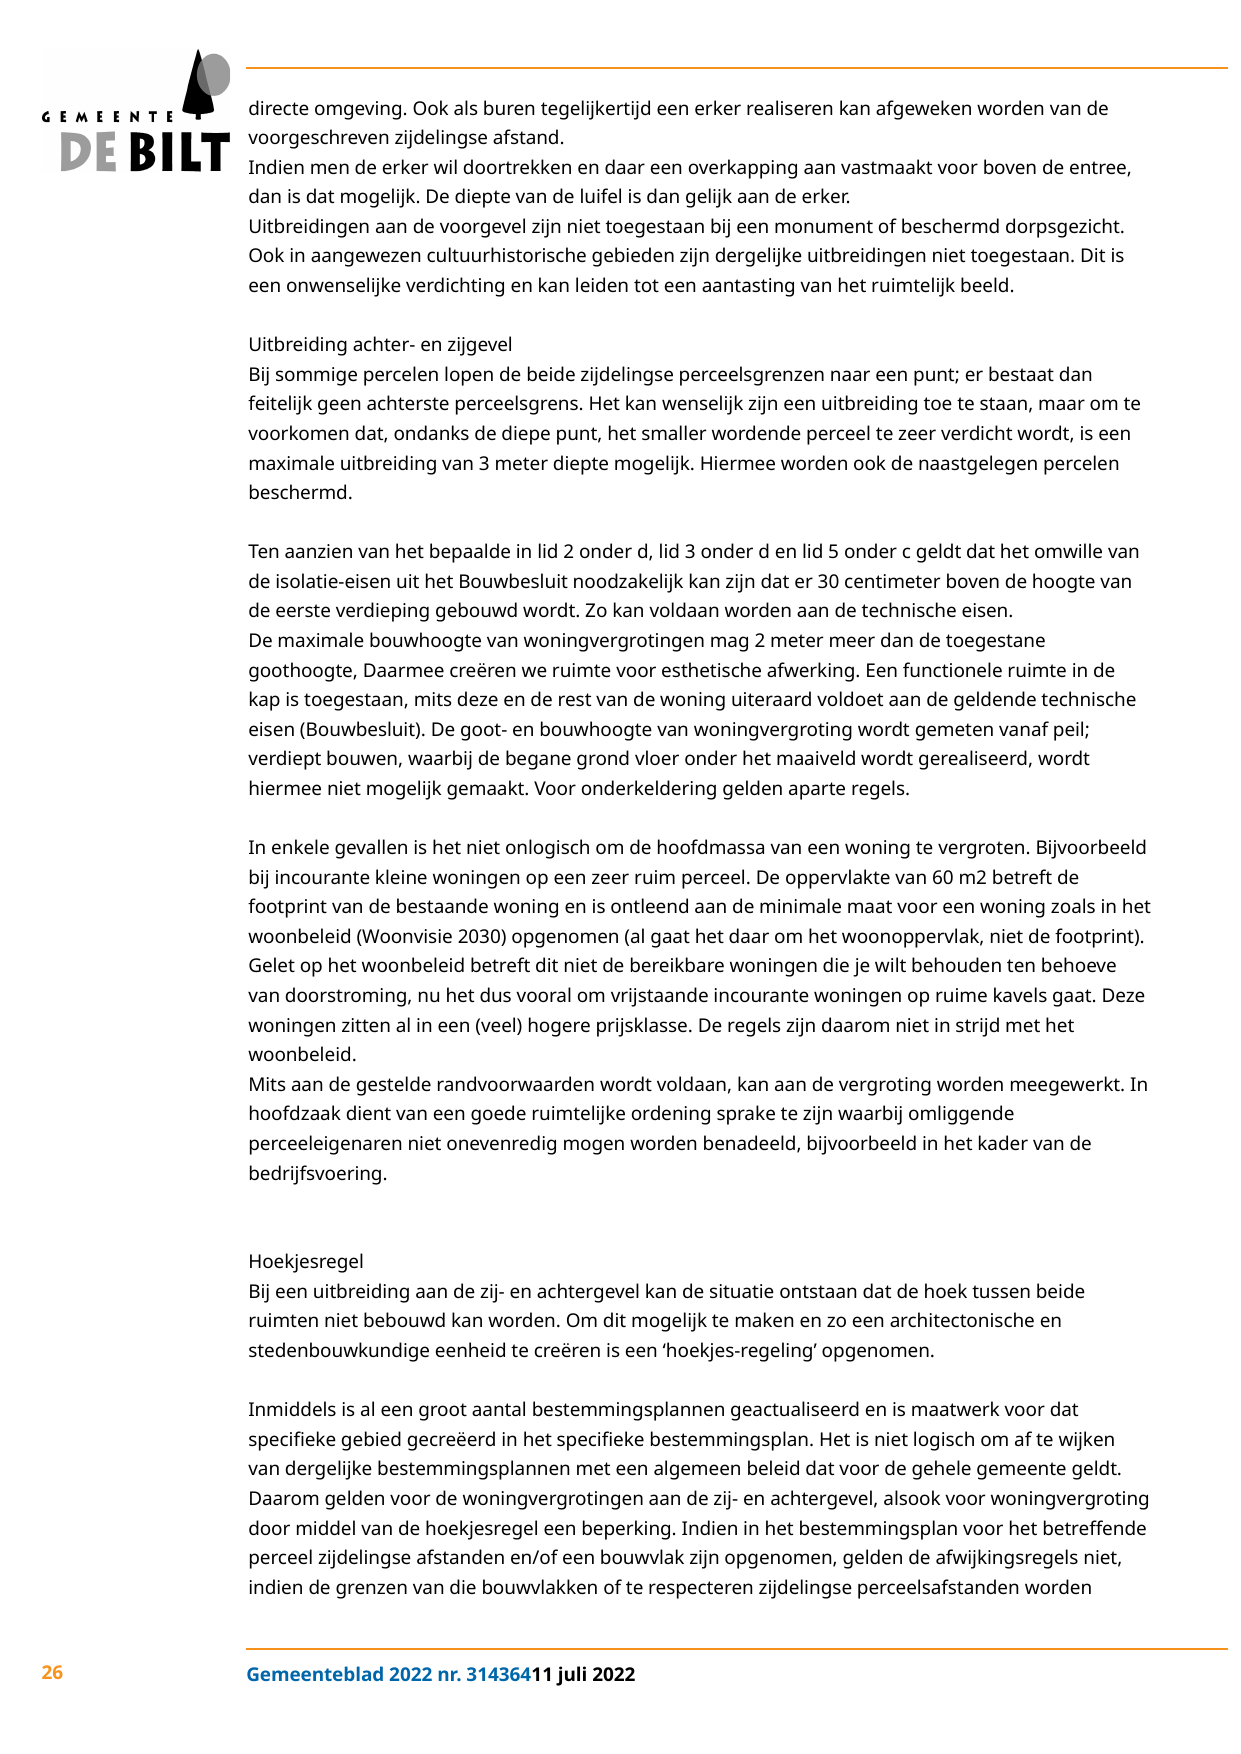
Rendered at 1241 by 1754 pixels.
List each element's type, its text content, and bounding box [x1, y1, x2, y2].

text Bij een uitbreiding aan de zij- en achtergevel kan de situatie ontstaan dat de hoek tussen beide ruimten niet bebouwd kan worden. Om dit mogelijk te maken en zo een architectonische en stedenbouwkundige eenheid te creëren is een ‘hoekjes-regeling’ opgenomen. [248, 1278, 1152, 1363]
text De maximale bouwhoogte van woningvergrotingen mag 2 meter meer dan de toegestane goothoogte, Daarmee creëren we ruimte voor esthetische afwerking. Een functionele ruimte in de kap is toegestaan, mits deze en de rest van de woning uiteraard voldoet aan de geldende technische eisen (Bouwbesluit). De goot- en bouwhoogte van woningvergroting wordt gemeten vanaf peil; verdiept bouwen, waarbij de begane grond vloer onder het maaiveld wordt gerealiseerd, wordt hiermee niet mogelijk gemaakt. Voor onderkeldering gelden aparte regels. [248, 627, 1152, 801]
text Ten aanzien van het bepaalde in lid 2 onder d, lid 3 onder d en lid 5 onder c geldt dat het omwille van de isolatie-eisen uit het Bouwbesluit noodzakelijk kan zijn dat er 30 centimeter boven de hoogte van de eerste verdieping gebouwd wordt. Zo kan voldaan worden aan de technische eisen. [248, 538, 1152, 623]
text Indien men de erker wil doortrekken en daar een overkapping aan vastmaakt voor boven de entree, dan is dat mogelijk. De diepte van de luifel is dan gelijk aan de erker. [248, 154, 1152, 209]
text Uitbreiding achter- en zijgevel [248, 331, 1152, 357]
picture [41, 47, 231, 172]
text directe omgeving. Ook als buren tegelijkertijd een erker realiseren kan afgeweken worden van de voorgeschreven zijdelingse afstand. [248, 95, 1152, 150]
text Inmiddels is al een groot aantal bestemmingsplannen geactualiseerd en is maatwerk voor dat specifieke gebied gecreëerd in het specifieke bestemmingsplan. Het is niet logisch om af te wijken van dergelijke bestemmingsplannen met een algemeen beleid dat voor de gehele gemeente geldt. Daarom gelden voor de woningvergrotingen aan de zij- en achtergevel, alsook voor woningvergroting door middel van de hoekjesregel een beperking. Indien in het bestemmingsplan voor het betreffende perceel zijdelingse afstanden en/of een bouwvlak zijn opgenomen, gelden de afwijkingsregels niet, indien de grenzen van die bouwvlakken of te respecteren zijdelingse perceelsafstanden worden [248, 1396, 1152, 1600]
text Bij sommige percelen lopen de beide zijdelingse perceelsgrenzen naar een punt; er bestaat dan feitelijk geen achterste perceelsgrens. Het kan wenselijk zijn een uitbreiding toe te staan, maar om te voorkomen dat, ondanks de diepe punt, het smaller wordende perceel te zeer verdicht wordt, is een maximale uitbreiding van 3 meter diepte mogelijk. Hiermee worden ook de naastgelegen percelen beschermd. [248, 361, 1152, 505]
text Uitbreidingen aan de voorgevel zijn niet toegestaan bij een monument of beschermd dorpsgezicht. Ook in aangewezen cultuurhistorische gebieden zijn dergelijke uitbreidingen niet toegestaan. Dit is een onwenselijke verdichting en kan leiden tot een aantasting van het ruimtelijk beeld. [248, 213, 1152, 298]
text In enkele gevallen is het niet onlogisch om de hoofdmassa van een woning te vergroten. Bijvoorbeeld bij incourante kleine woningen op een zeer ruim perceel. De oppervlakte van 60 m2 betreft de footprint van de bestaande woning en is ontleend aan de minimale maat voor een woning zoals in het woonbeleid (Woonvisie 2030) opgenomen (al gaat het daar om het woonoppervlak, niet de footprint). [248, 834, 1152, 949]
text Hoekjesregel [248, 1248, 1152, 1274]
text Gelet op het woonbeleid betreft dit niet de bereikbare woningen die je wilt behouden ten behoeve van doorstroming, nu het dus vooral om vrijstaande incourante woningen op ruime kavels gaat. Deze woningen zitten al in een (veel) hogere prijsklasse. De regels zijn daarom niet in strijd met het woonbeleid. [248, 953, 1152, 1067]
text Mits aan de gestelde randvoorwaarden wordt voldaan, kan aan de vergroting worden meegewerkt. In hoofdzaak dient van een goede ruimtelijke ordening sprake te zijn waarbij omliggende perceeleigenaren niet onevenredig mogen worden benadeeld, bijvoorbeeld in het kader van de bedrijfsvoering. [248, 1071, 1152, 1186]
